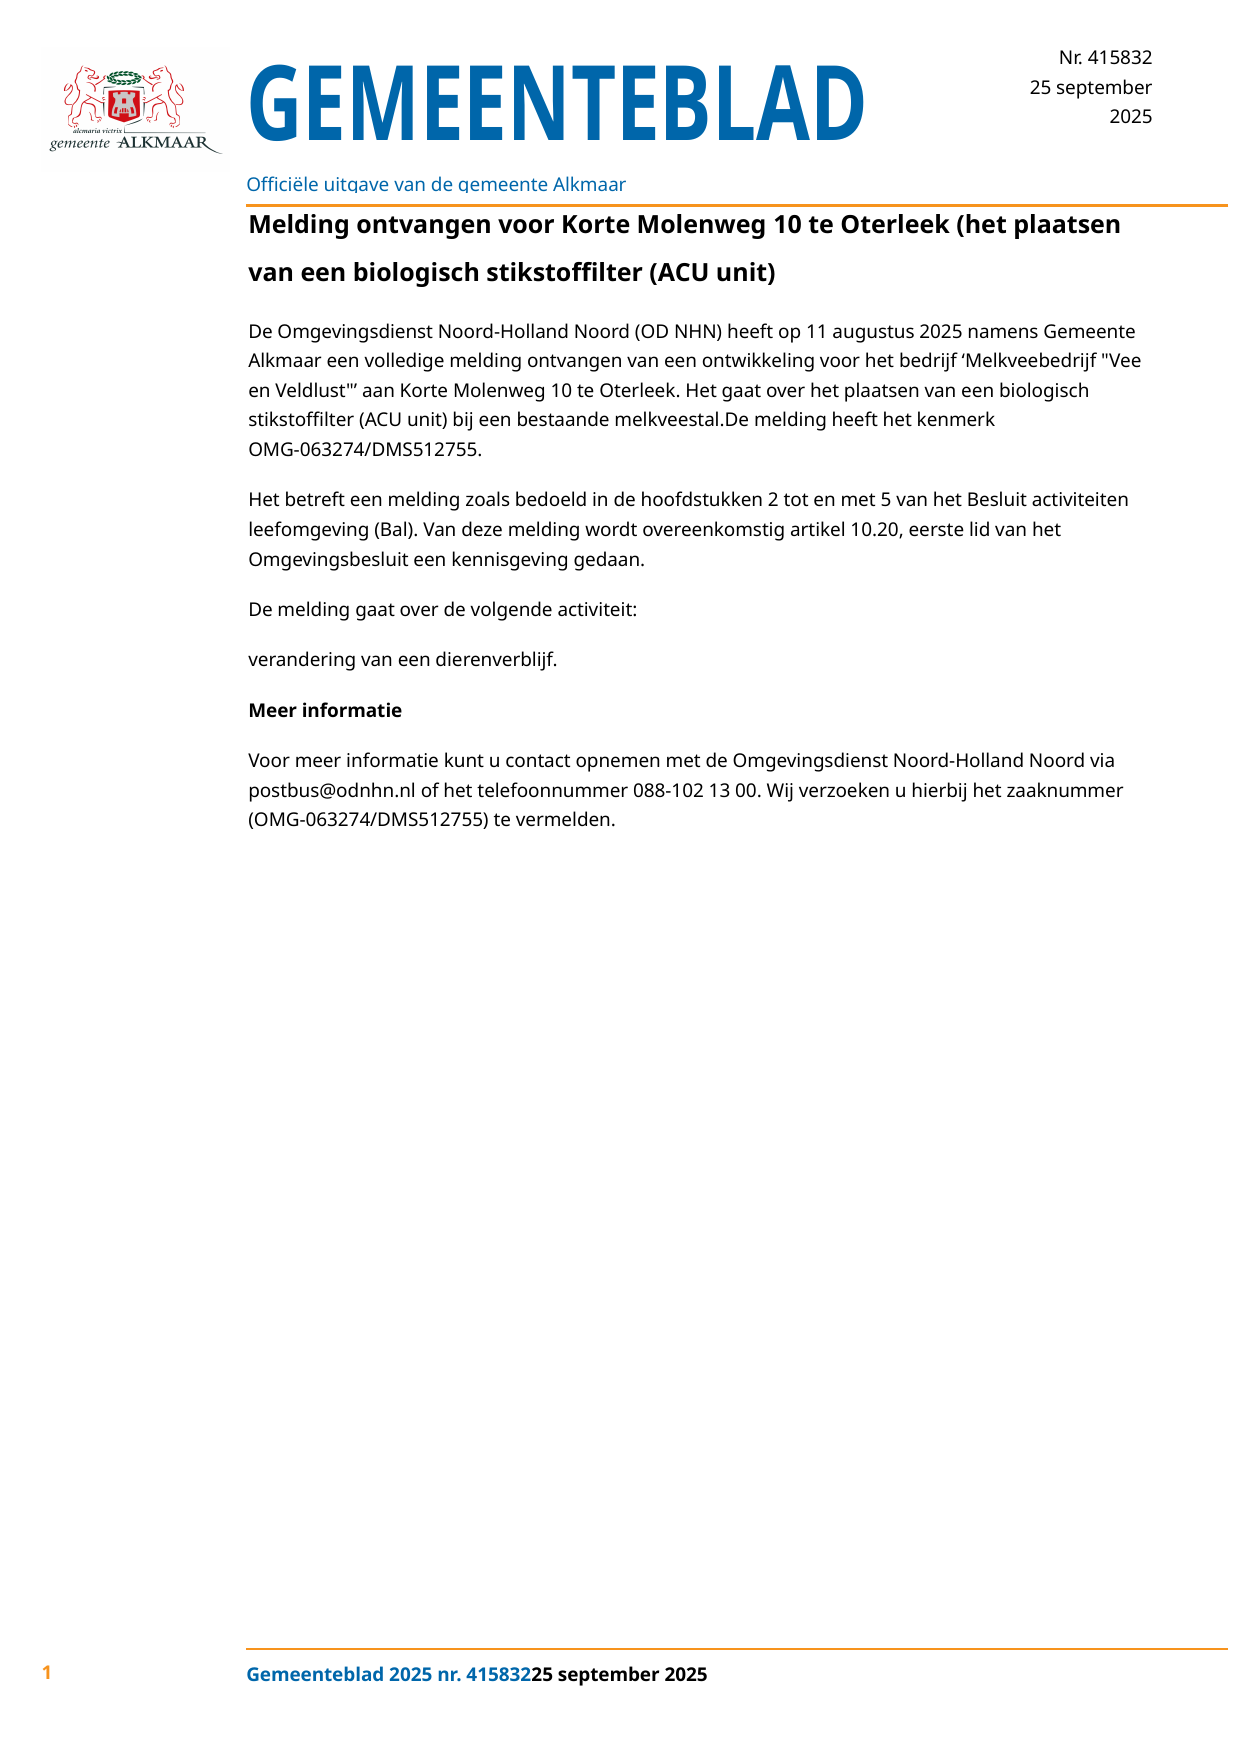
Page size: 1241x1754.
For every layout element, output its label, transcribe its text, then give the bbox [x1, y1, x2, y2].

text Meer informatie [248, 697, 1152, 723]
text Voor meer informatie kunt u contact opnemen met de Omgevingsdienst Noord-Holland Noord via postbus@odnhn.nl of het telefoonnummer 088-102 13 00. Wij verzoeken u hierbij het zaaknummer (OMG-063274/DMS512755) te vermelden. [248, 747, 1152, 832]
text Het betreft een melding zoals bedoeld in de hoofdstukken 2 tot en met 5 van het Besluit activiteiten leefomgeving (Bal). Van deze melding wordt overeenkomstig artikel 10.20, eerste lid van het Omgevingsbesluit een kennisgeving gedaan. [248, 487, 1152, 572]
text verandering van een dierenverblijf. [248, 647, 1152, 672]
picture [41, 47, 231, 172]
text Melding ontvangen voor Korte Molenweg 10 te Oterleek (het plaatsen van een biologisch stikstoffilter (ACU unit) [248, 207, 1152, 288]
text De melding gaat over de volgende activiteit: [248, 596, 1152, 622]
text De Omgevingsdienst Noord-Holland Noord (OD NHN) heeft op 11 augustus 2025 namens Gemeente Alkmaar een volledige melding ontvangen van een ontwikkeling voor het bedrijf ‘Melkveebedrijf "Vee en Veldlust"’ aan Korte Molenweg 10 te Oterleek. Het gaat over het plaatsen van een biologisch stikstoffilter (ACU unit) bij een bestaande melkveestal.De melding heeft het kenmerk OMG-063274/DMS512755. [248, 318, 1152, 462]
